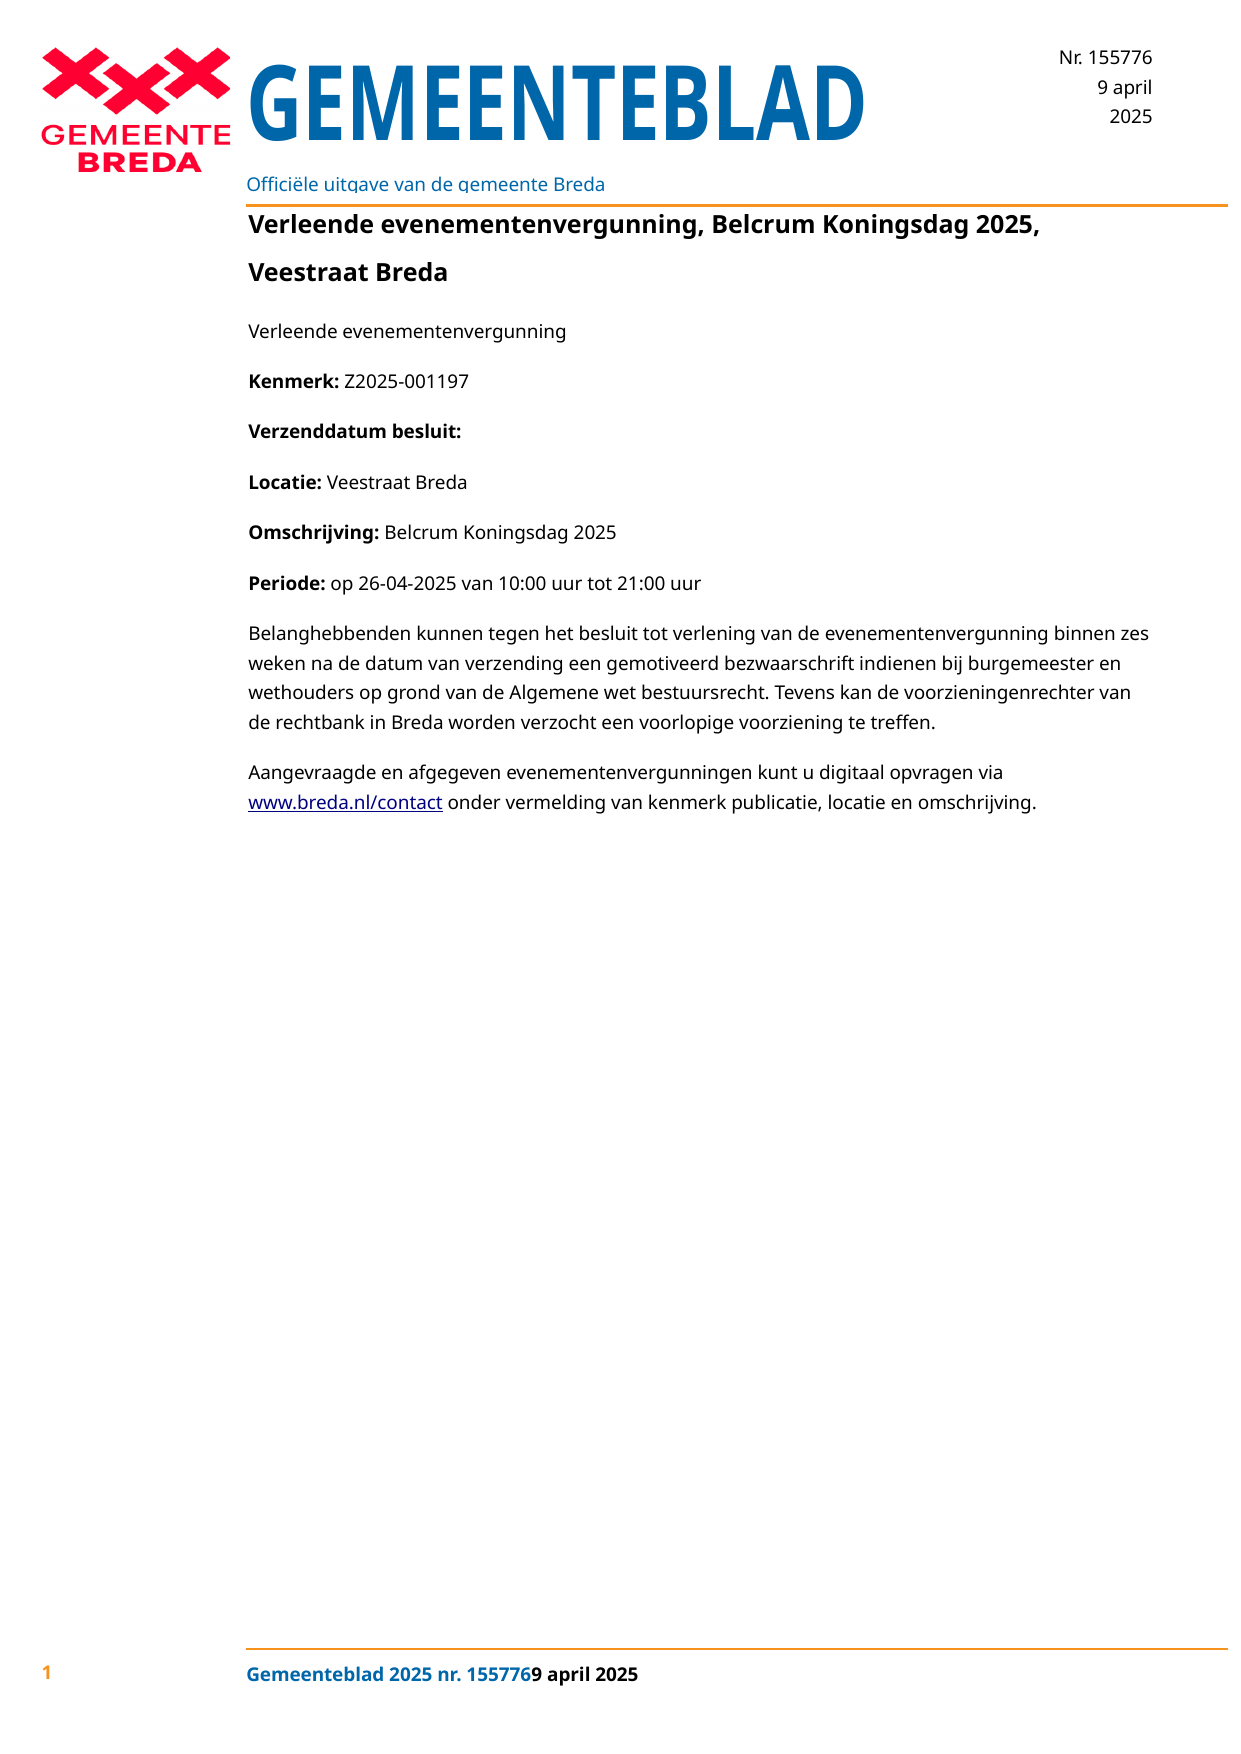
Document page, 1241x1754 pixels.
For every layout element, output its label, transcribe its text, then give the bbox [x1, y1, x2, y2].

text Belanghebbenden kunnen tegen het besluit tot verlening van de evenementenvergunning binnen zes weken na de datum van verzending een gemotiveerd bezwaarschrift indienen bij burgemeester en wethouders op grond van de Algemene wet bestuursrecht. Tevens kan de voorzieningenrechter van de rechtbank in Breda worden verzocht een voorlopige voorziening te treffen. [248, 620, 1152, 735]
picture [41, 47, 231, 172]
text Verzenddatum besluit: [248, 419, 1152, 444]
text Verleende evenementenvergunning [248, 318, 1152, 344]
text Omschrijving: Belcrum Koningsdag 2025 [248, 519, 1152, 545]
text Locatie: Veestraat Breda [248, 469, 1152, 495]
text Kenmerk: Z2025-001197 [248, 368, 1152, 394]
text Verleende evenementenvergunning, Belcrum Koningsdag 2025, Veestraat Breda [248, 207, 1152, 288]
text Periode: op 26-04-2025 van 10:00 uur tot 21:00 uur [248, 570, 1152, 596]
text Aangevraagde en afgegeven evenementenvergunningen kunt u digitaal opvragen via www.breda.nl/contact onder vermelding van kenmerk publicatie, locatie en omschrijving. [248, 759, 1152, 815]
